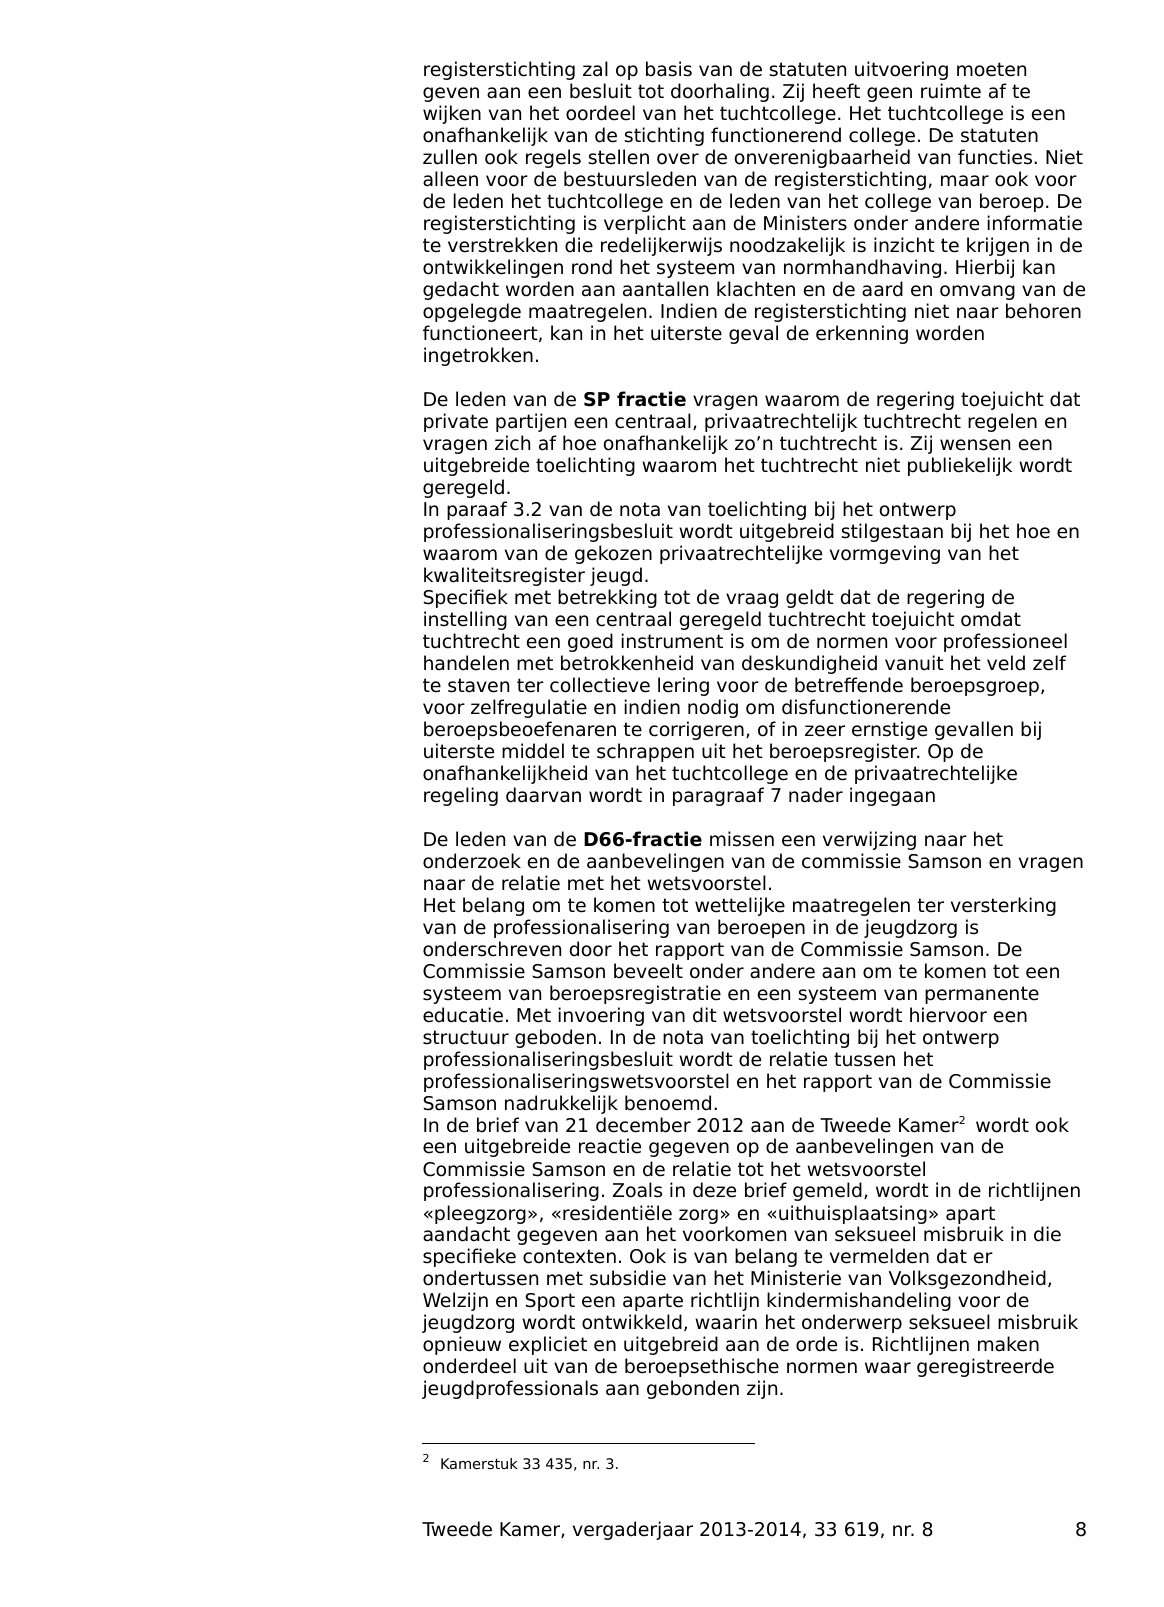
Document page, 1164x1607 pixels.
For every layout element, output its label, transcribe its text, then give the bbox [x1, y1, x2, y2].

text De leden van de SP fractie vragen waarom de regering toejuicht dat private partijen een centraal, privaatrechtelijk tuchtrecht regelen en vragen zich af hoe onafhankelijk zo’n tuchtrecht is. Zij wensen een uitgebreide toelichting waarom het tuchtrecht niet publiekelijk wordt geregeld. [422, 389, 1087, 499]
text Kamerstuk 33 435, nr. 3. [422, 1452, 1087, 1474]
text De leden van de D66-fractie missen een verwijzing naar het onderzoek en de aanbevelingen van de commissie Samson en vragen naar de relatie met het wetsvoorstel. [422, 829, 1087, 895]
text Specifiek met betrekking tot de vraag geldt dat de regering de instelling van een centraal geregeld tuchtrecht toejuicht omdat tuchtrecht een goed instrument is om de normen voor professioneel handelen met betrokkenheid van deskundigheid vanuit het veld zelf te staven ter collectieve lering voor de betreffende beroepsgroep, voor zelfregulatie en indien nodig om disfunctionerende beroepsbeoefenaren te corrigeren, of in zeer ernstige gevallen bij uiterste middel te schrappen uit het beroepsregister. Op de onafhankelijkheid van het tuchtcollege en de privaatrechtelijke regeling daarvan wordt in paragraaf 7 nader ingegaan [422, 587, 1087, 807]
text In paraaf 3.2 van de nota van toelichting bij het ontwerp professionaliseringsbesluit wordt uitgebreid stilgestaan bij het hoe en waarom van de gekozen privaatrechtelijke vormgeving van het kwaliteitsregister jeugd. [422, 499, 1087, 587]
text registerstichting zal op basis van de statuten uitvoering moeten geven aan een besluit tot doorhaling. Zij heeft geen ruimte af te wijken van het oordeel van het tuchtcollege. Het tuchtcollege is een onafhankelijk van de stichting functionerend college. De statuten zullen ook regels stellen over de onverenigbaarheid van functies. Niet alleen voor de bestuursleden van de registerstichting, maar ook voor de leden het tuchtcollege en de leden van het college van beroep. De registerstichting is verplicht aan de Ministers onder andere informatie te verstrekken die redelijkerwijs noodzakelijk is inzicht te krijgen in de ontwikkelingen rond het systeem van normhandhaving. Hierbij kan gedacht worden aan aantallen klachten en de aard en omvang van de opgelegde maatregelen. Indien de registerstichting niet naar behoren functioneert, kan in het uiterste geval de erkenning worden ingetrokken. [422, 59, 1087, 367]
text In de brief van 21 december 2012 aan de Tweede Kamer wordt ook een uitgebreide reactie gegeven op de aanbevelingen van de Commissie Samson en de relatie tot het wetsvoorstel professionalisering. Zoals in deze brief gemeld, wordt in de richtlijnen «pleegzorg», «residentiële zorg» en «uithuisplaatsing» apart aandacht gegeven aan het voorkomen van seksueel misbruik in die specifieke contexten. Ook is van belang te vermelden dat er ondertussen met subsidie van het Ministerie van Volksgezondheid, Welzijn en Sport een aparte richtlijn kindermishandeling voor de jeugdzorg wordt ontwikkeld, waarin het onderwerp seksueel misbruik opnieuw expliciet en uitgebreid aan de orde is. Richtlijnen maken onderdeel uit van de beroepsethische normen waar geregistreerde jeugdprofessionals aan gebonden zijn. [422, 1114, 1087, 1400]
text Het belang om te komen tot wettelijke maatregelen ter versterking van de professionalisering van beroepen in de jeugdzorg is onderschreven door het rapport van de Commissie Samson. De Commissie Samson beveelt onder andere aan om te komen tot een systeem van beroepsregistratie en een systeem van permanente educatie. Met invoering van dit wetsvoorstel wordt hiervoor een structuur geboden. In de nota van toelichting bij het ontwerp professionaliseringsbesluit wordt de relatie tussen het professionaliseringswetsvoorstel en het rapport van de Commissie Samson nadrukkelijk benoemd. [422, 895, 1087, 1114]
